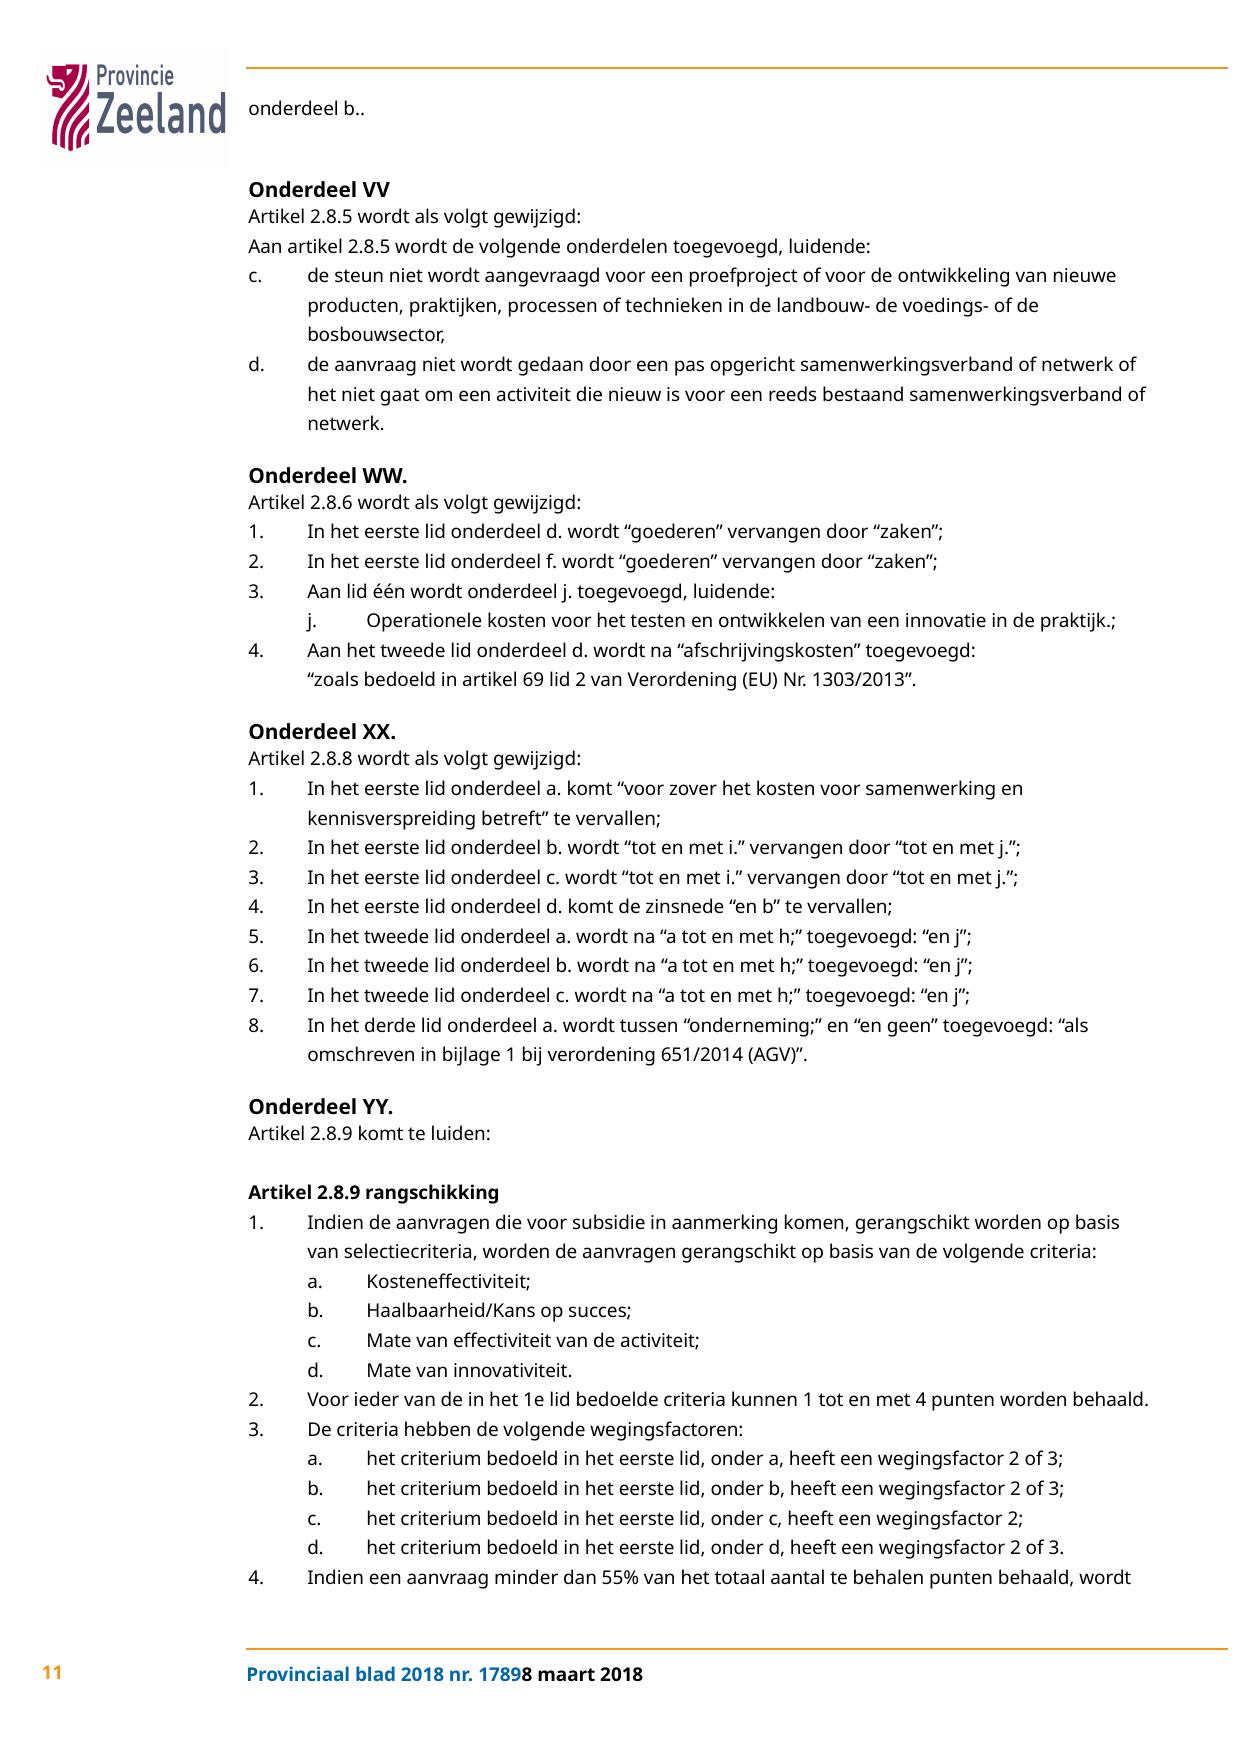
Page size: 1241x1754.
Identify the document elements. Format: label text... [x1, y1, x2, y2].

list het criterium bedoeld in het eerste lid, onder a, heeft een wegingsfactor 2 of 3; [307, 1446, 1152, 1471]
text Artikel 2.8.9 komt te luiden: [248, 1120, 1152, 1146]
list In het eerste lid onderdeel d. komt de zinsnede “en b” te vervallen; [248, 893, 1152, 919]
picture [41, 47, 231, 172]
list Indien de aanvragen die voor subsidie in aanmerking komen, gerangschikt worden op basis van selectiecriteria, worden de aanvragen gerangschikt op basis van de volgende criteria: [248, 1209, 1152, 1264]
list het criterium bedoeld in het eerste lid, onder d, heeft een wegingsfactor 2 of 3. [307, 1534, 1152, 1560]
list In het tweede lid onderdeel b. wordt na “a tot en met h;” toegevoegd: “en j”; [248, 953, 1152, 978]
list In het eerste lid onderdeel f. wordt “goederen” vervangen door “zaken”; [248, 548, 1152, 574]
list Voor ieder van de in het 1e lid bedoelde criteria kunnen 1 tot en met 4 punten worden behaald. [248, 1386, 1152, 1412]
list Mate van innovativiteit. [307, 1357, 1152, 1383]
text Artikel 2.8.9 rangschikking [248, 1179, 1152, 1205]
list In het eerste lid onderdeel c. wordt “tot en met i.” vervangen door “tot en met j.”; [248, 864, 1152, 889]
list Kosteneffectiviteit; [307, 1268, 1152, 1294]
list Mate van effectiviteit van de activiteit; [307, 1327, 1152, 1353]
text Artikel 2.8.5 wordt als volgt gewijzigd: [248, 203, 1152, 229]
list De criteria hebben de volgende wegingsfactoren: [248, 1416, 1152, 1442]
text Onderdeel YY. [248, 1092, 1152, 1120]
list “zoals bedoeld in artikel 69 lid 2 van Verordening (EU) Nr. 1303/2013”. [248, 667, 1152, 692]
text Onderdeel WW. [248, 461, 1152, 489]
text Artikel 2.8.6 wordt als volgt gewijzigd: [248, 489, 1152, 515]
list de aanvraag niet wordt gedaan door een pas opgericht samenwerkingsverband of netwerk of het niet gaat om een activiteit die nieuw is voor een reeds bestaand samenwerkingsverband of netwerk. [248, 351, 1152, 436]
list In het eerste lid onderdeel d. wordt “goederen” vervangen door “zaken”; [248, 519, 1152, 544]
list In het tweede lid onderdeel a. wordt na “a tot en met h;” toegevoegd: “en j”; [248, 923, 1152, 949]
list Operationele kosten voor het testen en ontwikkelen van een innovatie in de praktijk.; [307, 607, 1152, 633]
list In het derde lid onderdeel a. wordt tussen “onderneming;” en “en geen” toegevoegd: “als omschreven in bijlage 1 bij verordening 651/2014 (AGV)”. [248, 1012, 1152, 1067]
text Onderdeel VV [248, 175, 1152, 203]
list In het eerste lid onderdeel a. komt “voor zover het kosten voor samenwerking en kennisverspreiding betreft” te vervallen; [248, 775, 1152, 830]
list Haalbaarheid/Kans op succes; [307, 1298, 1152, 1323]
list Aan het tweede lid onderdeel d. wordt na “afschrijvingskosten” toegevoegd: [248, 637, 1152, 663]
text Artikel 2.8.8 wordt als volgt gewijzigd: [248, 746, 1152, 771]
text onderdeel b.. [248, 95, 1152, 121]
list Aan lid één wordt onderdeel j. toegevoegd, luidende: [248, 578, 1152, 604]
list In het eerste lid onderdeel b. wordt “tot en met i.” vervangen door “tot en met j.”; [248, 834, 1152, 860]
text Aan artikel 2.8.5 wordt de volgende onderdelen toegevoegd, luidende: [248, 233, 1152, 258]
list Indien een aanvraag minder dan 55% van het totaal aantal te behalen punten behaald, wordt [248, 1564, 1152, 1590]
list het criterium bedoeld in het eerste lid, onder b, heeft een wegingsfactor 2 of 3; [307, 1475, 1152, 1501]
text Onderdeel XX. [248, 717, 1152, 746]
list In het tweede lid onderdeel c. wordt na “a tot en met h;” toegevoegd: “en j”; [248, 982, 1152, 1008]
list het criterium bedoeld in het eerste lid, onder c, heeft een wegingsfactor 2; [307, 1505, 1152, 1531]
list de steun niet wordt aangevraagd voor een proefproject of voor de ontwikkeling van nieuwe producten, praktijken, processen of technieken in de landbouw- de voedings- of de bosbouwsector, [248, 262, 1152, 347]
